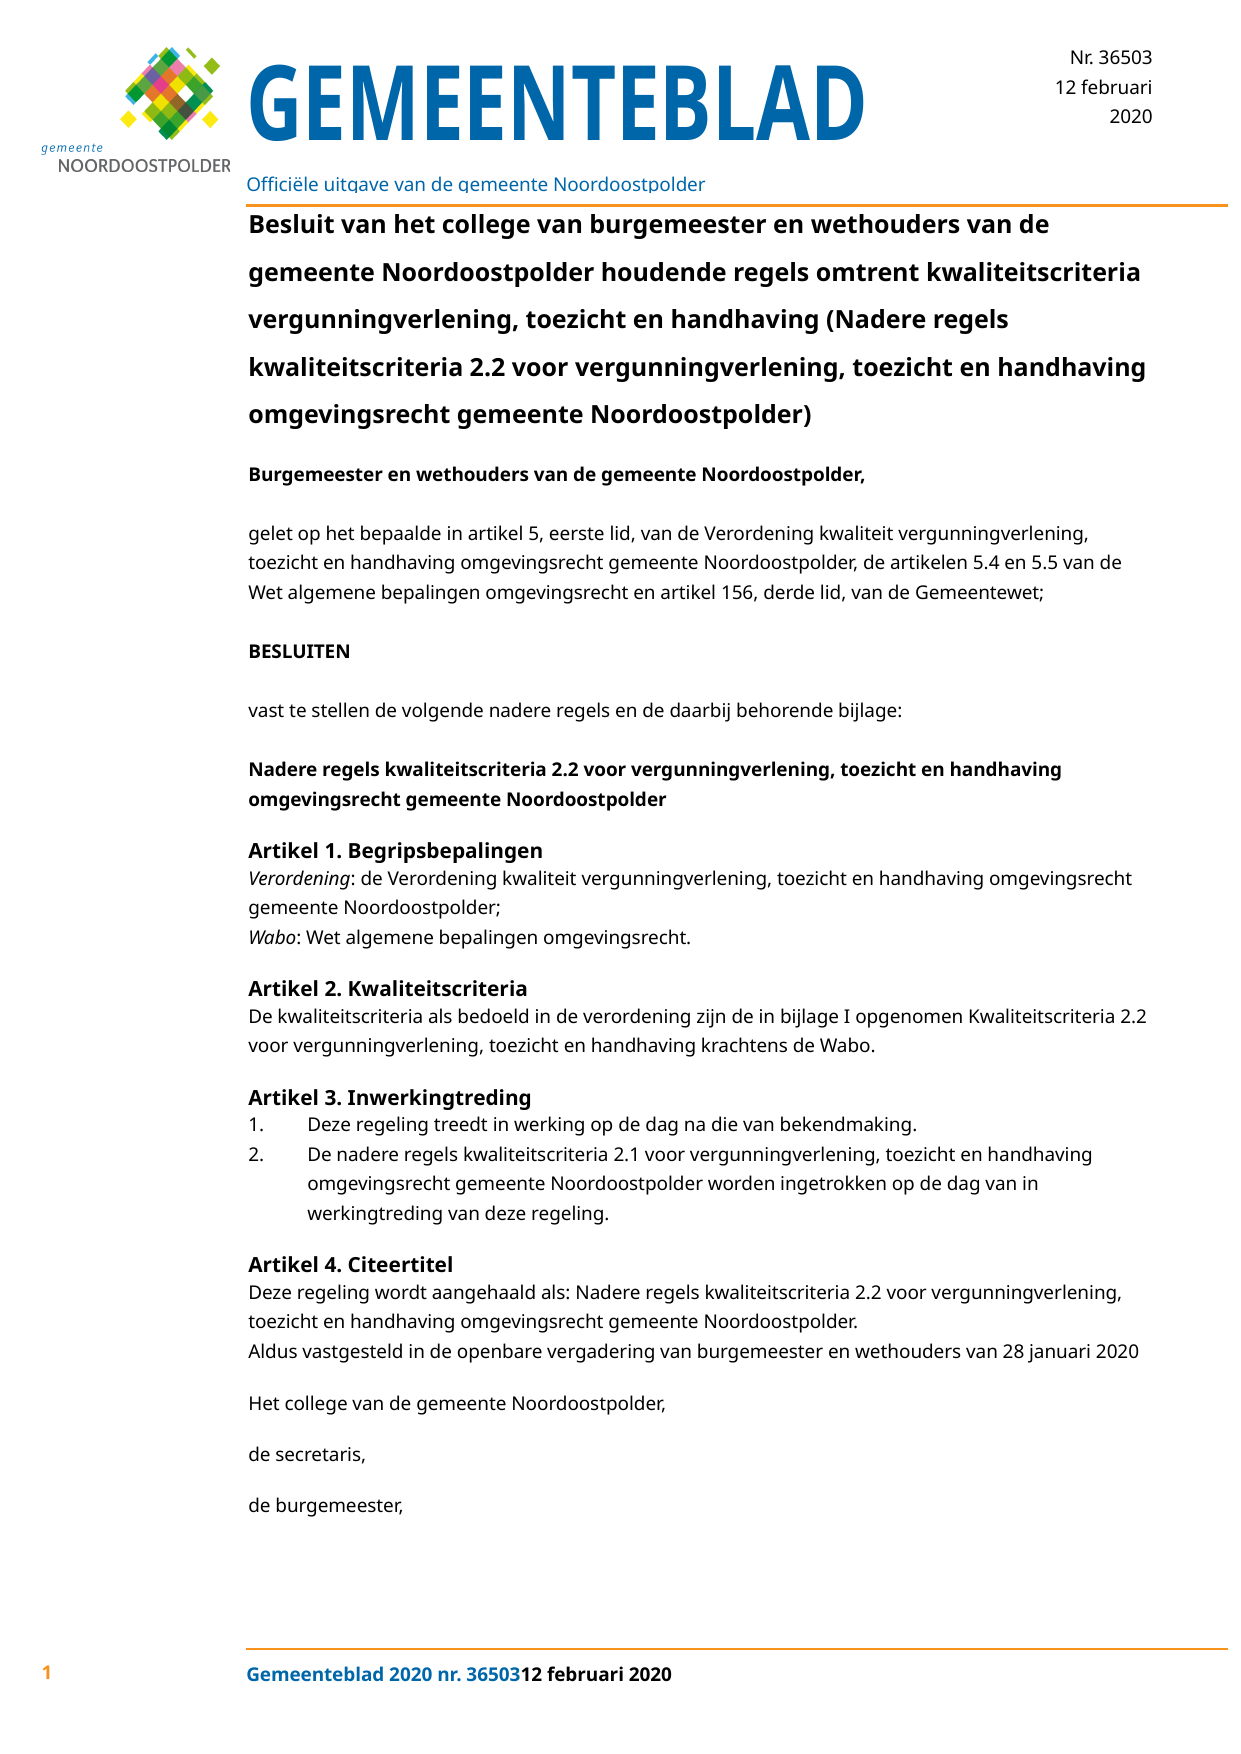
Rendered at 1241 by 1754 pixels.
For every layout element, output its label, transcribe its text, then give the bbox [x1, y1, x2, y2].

text Besluit van het college van burgemeester en wethouders van de gemeente Noordoostpolder houdende regels omtrent kwaliteitscriteria vergunningverlening, toezicht en handhaving (Nadere regels kwaliteitscriteria 2.2 voor vergunningverlening, toezicht en handhaving omgevingsrecht gemeente Noordoostpolder) [248, 207, 1152, 431]
picture [41, 47, 231, 172]
text vast te stellen de volgende nadere regels en de daarbij behorende bijlage: [248, 697, 1152, 723]
text De kwaliteitscriteria als bedoeld in de verordening zijn de in bijlage I opgenomen Kwaliteitscriteria 2.2 voor vergunningverlening, toezicht en handhaving krachtens de Wabo. [248, 1003, 1152, 1058]
text Aldus vastgesteld in de openbare vergadering van burgemeester en wethouders van 28 januari 2020 [248, 1338, 1152, 1364]
text gelet op het bepaalde in artikel 5, eerste lid, van de Verordening kwaliteit vergunningverlening, toezicht en handhaving omgevingsrecht gemeente Noordoostpolder, de artikelen 5.4 en 5.5 van de Wet algemene bepalingen omgevingsrecht en artikel 156, derde lid, van de Gemeentewet; [248, 520, 1152, 605]
text Wabo: Wet algemene bepalingen omgevingsrecht. [248, 924, 1152, 950]
text Burgemeester en wethouders van de gemeente Noordoostpolder, [248, 461, 1152, 486]
list Deze regeling treedt in werking op de dag na die van bekendmaking. [248, 1111, 1152, 1137]
text BESLUITEN [248, 638, 1152, 664]
list De nadere regels kwaliteitscriteria 2.1 voor vergunningverlening, toezicht en handhaving omgevingsrecht gemeente Noordoostpolder worden ingetrokken op de dag van in werkingtreding van deze regeling. [248, 1141, 1152, 1226]
text Artikel 3. Inwerkingtreding [248, 1083, 1152, 1111]
text Het college van de gemeente Noordoostpolder, [248, 1390, 1152, 1415]
text de burgemeester, [248, 1493, 1152, 1518]
text Verordening: de Verordening kwaliteit vergunningverlening, toezicht en handhaving omgevingsrecht gemeente Noordoostpolder; [248, 865, 1152, 920]
text de secretaris, [248, 1441, 1152, 1467]
text Artikel 4. Citeertitel [248, 1251, 1152, 1279]
text Deze regeling wordt aangehaald als: Nadere regels kwaliteitscriteria 2.2 voor vergunningverlening, toezicht en handhaving omgevingsrecht gemeente Noordoostpolder. [248, 1279, 1152, 1334]
text Artikel 1. Begripsbepalingen [248, 837, 1152, 865]
text Nadere regels kwaliteitscriteria 2.2 voor vergunningverlening, toezicht en handhaving omgevingsrecht gemeente Noordoostpolder [248, 757, 1152, 812]
text Artikel 2. Kwaliteitscriteria [248, 974, 1152, 1003]
